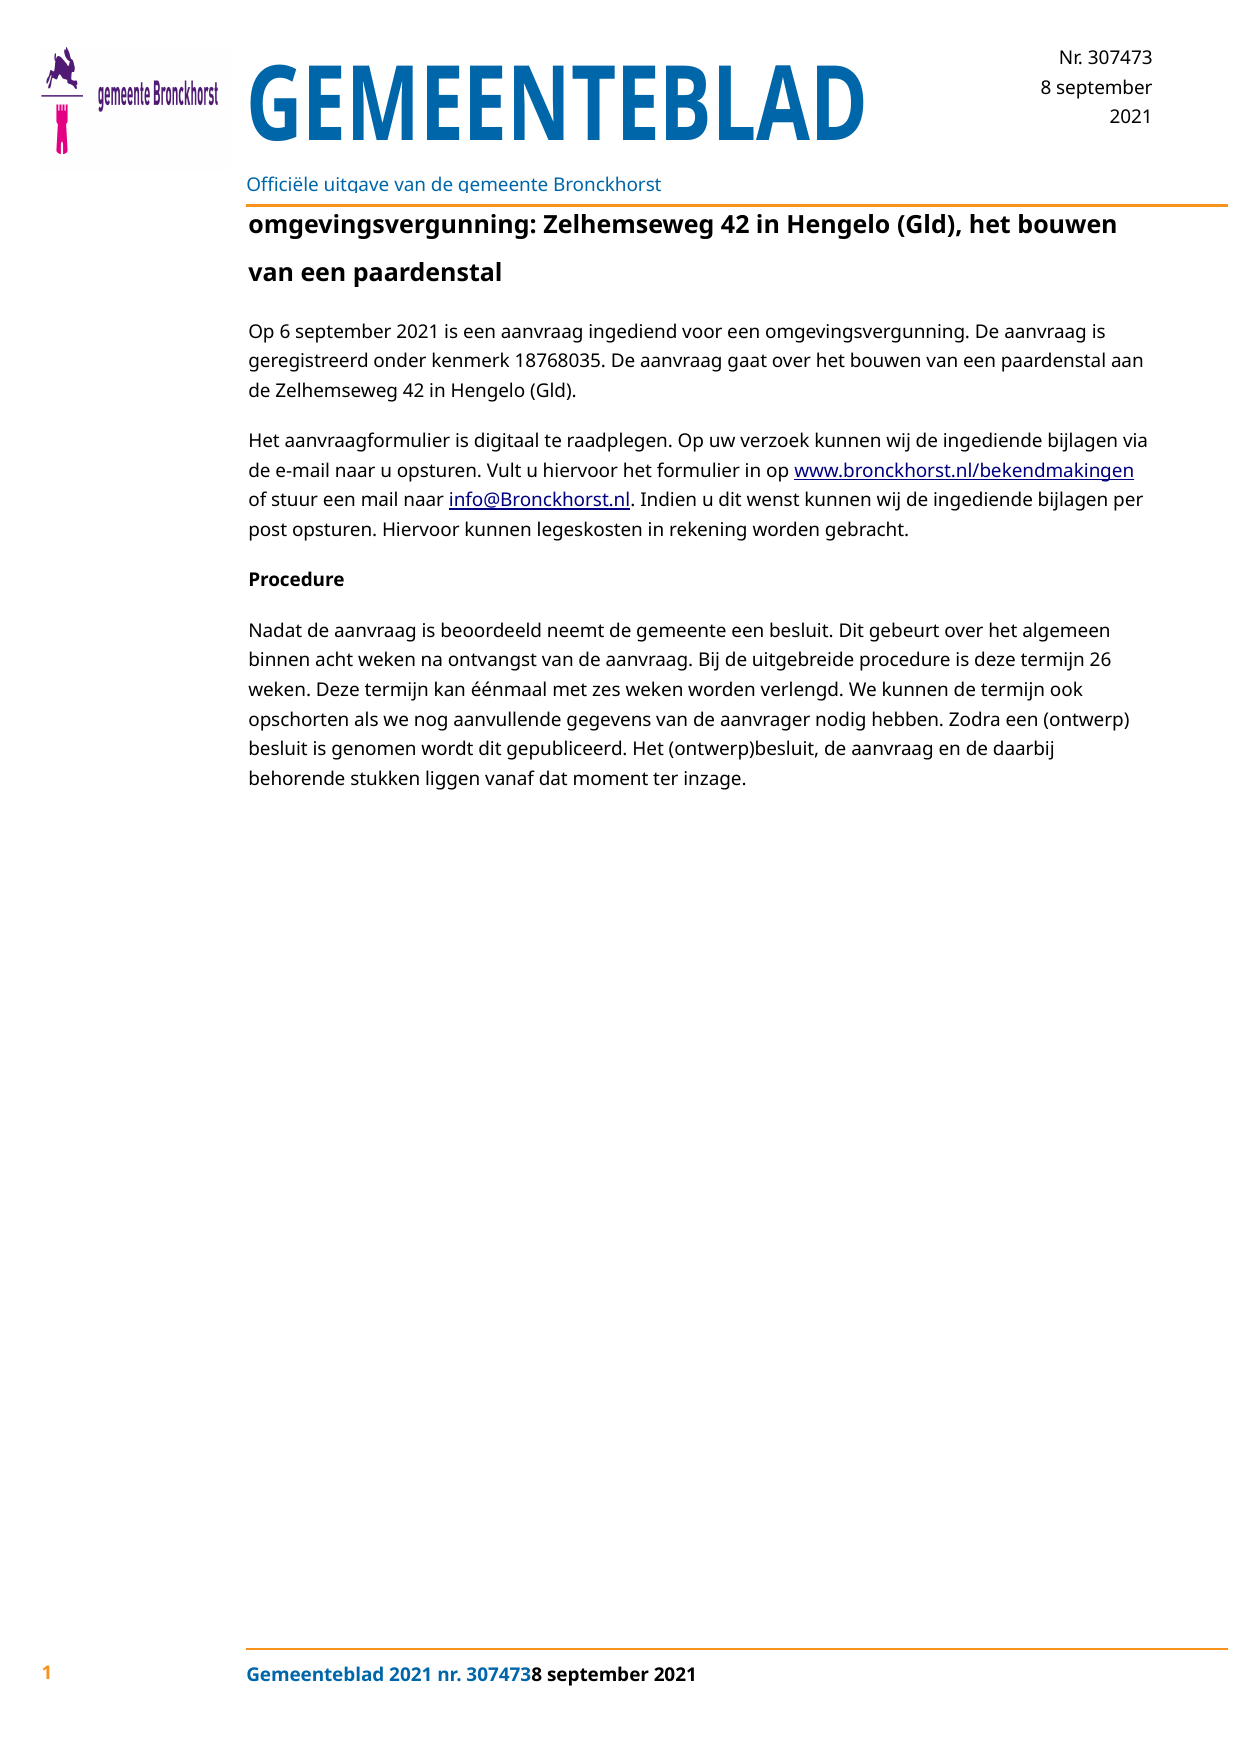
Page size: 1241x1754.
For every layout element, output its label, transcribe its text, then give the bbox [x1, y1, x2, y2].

text Het aanvraagformulier is digitaal te raadplegen. Op uw verzoek kunnen wij de ingediende bijlagen via de e-mail naar u opsturen. Vult u hiervoor het formulier in op www.bronckhorst.nl/bekendmakingen of stuur een mail naar info@Bronckhorst.nl. Indien u dit wenst kunnen wij de ingediende bijlagen per post opsturen. Hiervoor kunnen legeskosten in rekening worden gebracht. [248, 427, 1152, 542]
text Nadat de aanvraag is beoordeeld neemt de gemeente een besluit. Dit gebeurt over het algemeen binnen acht weken na ontvangst van de aanvraag. Bij de uitgebreide procedure is deze termijn 26 weken. Deze termijn kan éénmaal met zes weken worden verlengd. We kunnen de termijn ook opschorten als we nog aanvullende gegevens van de aanvrager nodig hebben. Zodra een (ontwerp) besluit is genomen wordt dit gepubliceerd. Het (ontwerp)besluit, de aanvraag en de daarbij behorende stukken liggen vanaf dat moment ter inzage. [248, 617, 1152, 791]
text omgevingsvergunning: Zelhemseweg 42 in Hengelo (Gld), het bouwen van een paardenstal [248, 207, 1152, 288]
text Procedure [248, 567, 1152, 592]
picture [41, 47, 231, 172]
text Op 6 september 2021 is een aanvraag ingediend voor een omgevingsvergunning. De aanvraag is geregistreerd onder kenmerk 18768035. De aanvraag gaat over het bouwen van een paardenstal aan de Zelhemseweg 42 in Hengelo (Gld). [248, 318, 1152, 403]
